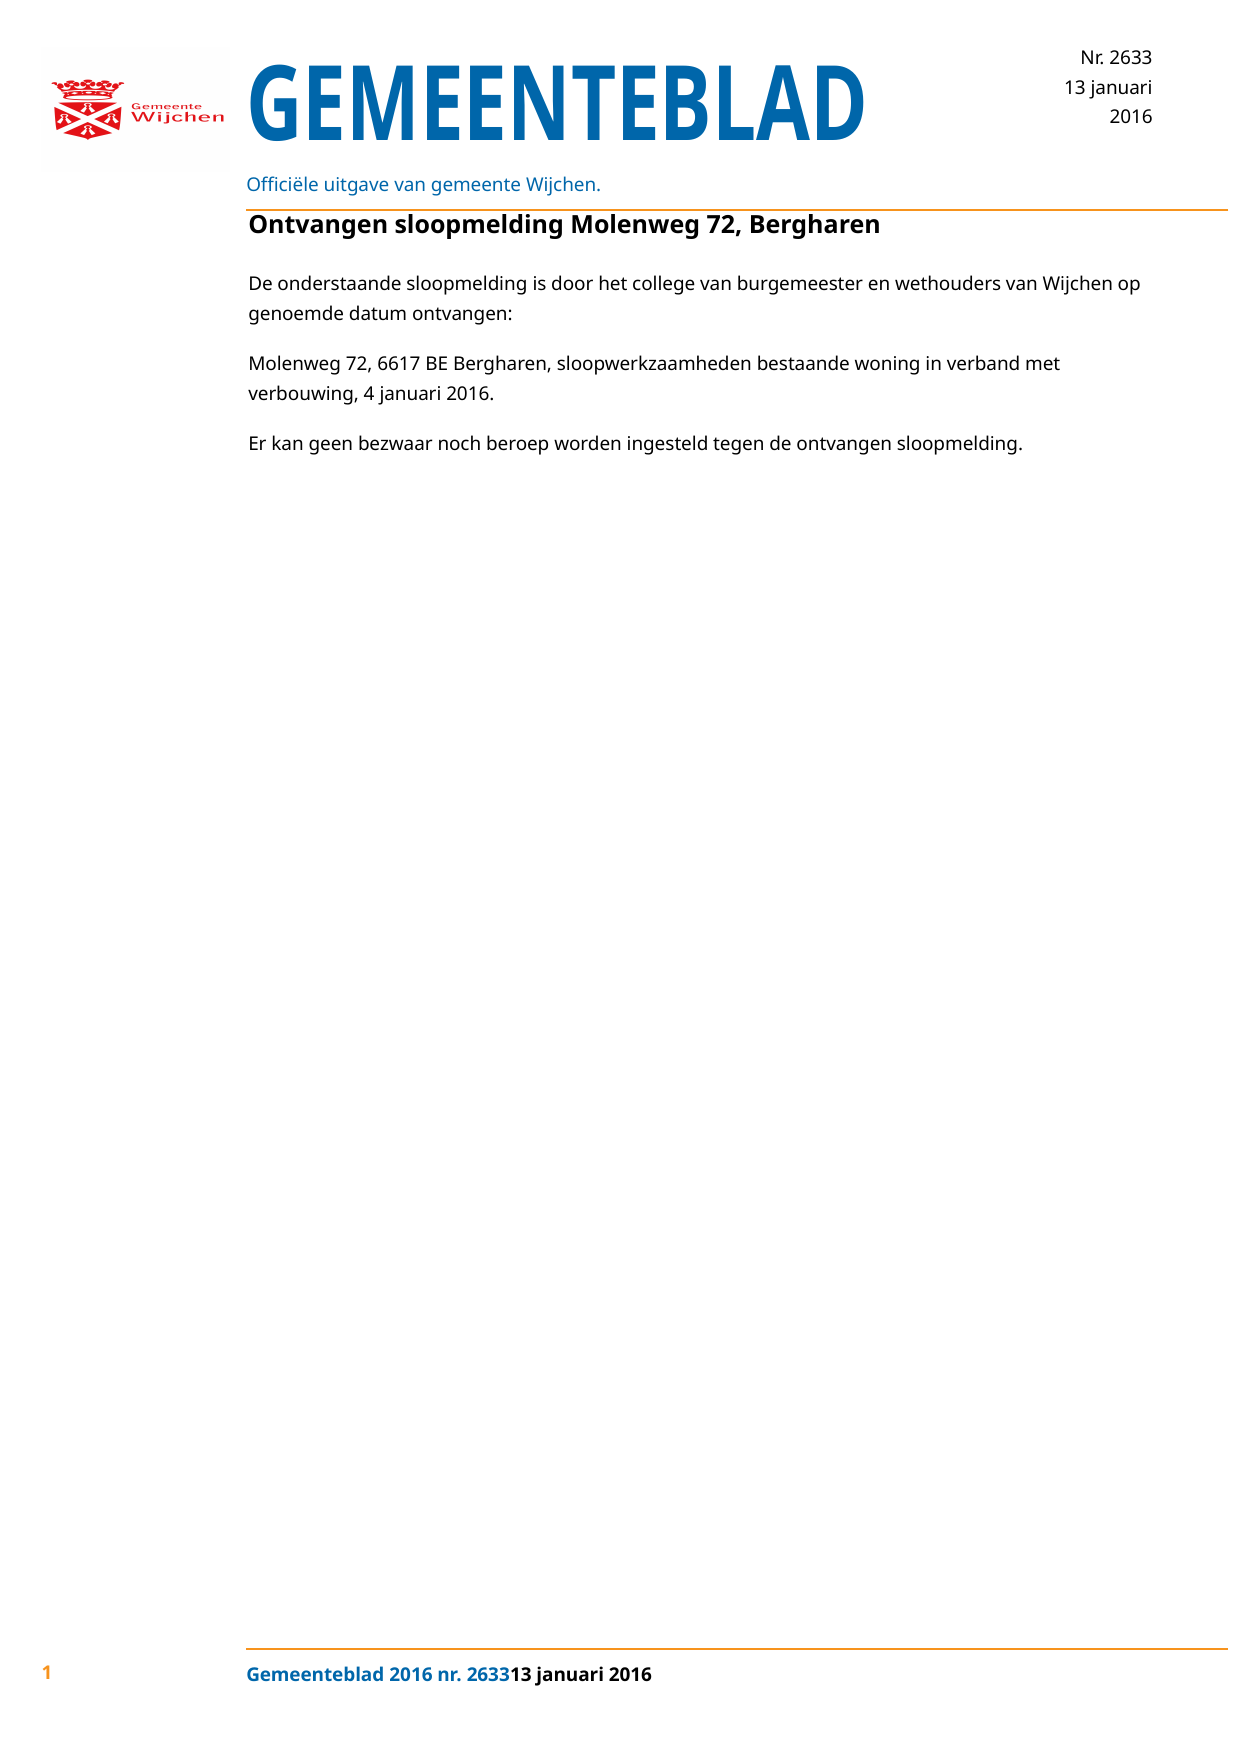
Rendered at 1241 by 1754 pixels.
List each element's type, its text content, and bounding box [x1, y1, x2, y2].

picture [41, 47, 231, 172]
text Er kan geen bezwaar noch beroep worden ingesteld tegen de ontvangen sloopmelding. [248, 430, 1152, 456]
text Ontvangen sloopmelding Molenweg 72, Bergharen [248, 211, 1152, 241]
text De onderstaande sloopmelding is door het college van burgemeester en wethouders van Wijchen op genoemde datum ontvangen: [248, 270, 1152, 326]
text Molenweg 72, 6617 BE Bergharen, sloopwerkzaamheden bestaande woning in verband met verbouwing, 4 januari 2016. [248, 350, 1152, 406]
